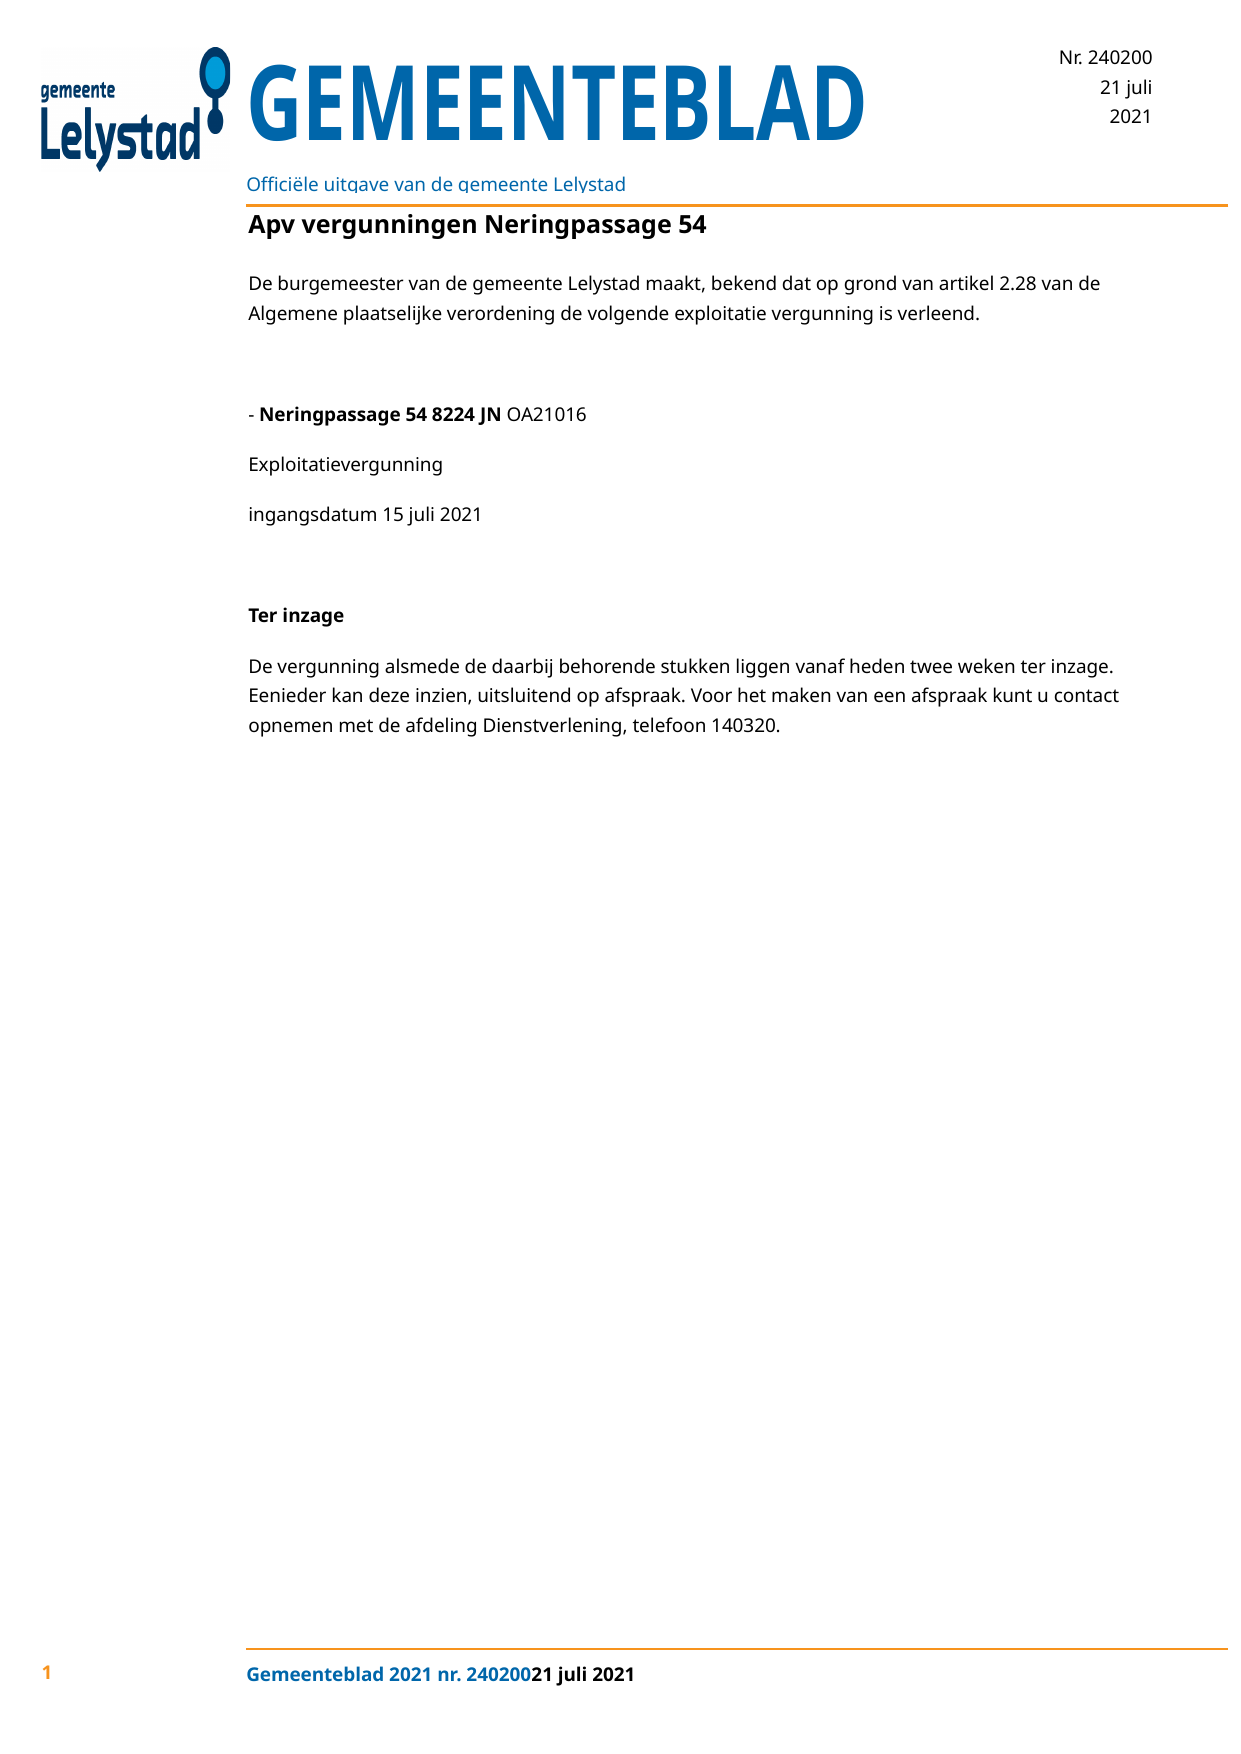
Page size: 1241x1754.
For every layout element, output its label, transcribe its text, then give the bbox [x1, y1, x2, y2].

text - Neringpassage 54 8224 JN OA21016 [248, 401, 1152, 426]
text ingangsdatum 15 juli 2021 [248, 502, 1152, 527]
picture [41, 47, 231, 172]
text De burgemeester van de gemeente Lelystad maakt, bekend dat op grond van artikel 2.28 van de Algemene plaatselijke verordening de volgende exploitatie vergunning is verleend. [248, 270, 1152, 326]
text Ter inzage [248, 602, 1152, 628]
text Apv vergunningen Neringpassage 54 [248, 207, 1152, 241]
text De vergunning alsmede de daarbij behorende stukken liggen vanaf heden twee weken ter inzage. Eenieder kan deze inzien, uitsluitend op afspraak. Voor het maken van een afspraak kunt u contact opnemen met de afdeling Dienstverlening, telefoon 140320. [248, 653, 1152, 738]
text Exploitatievergunning [248, 451, 1152, 477]
